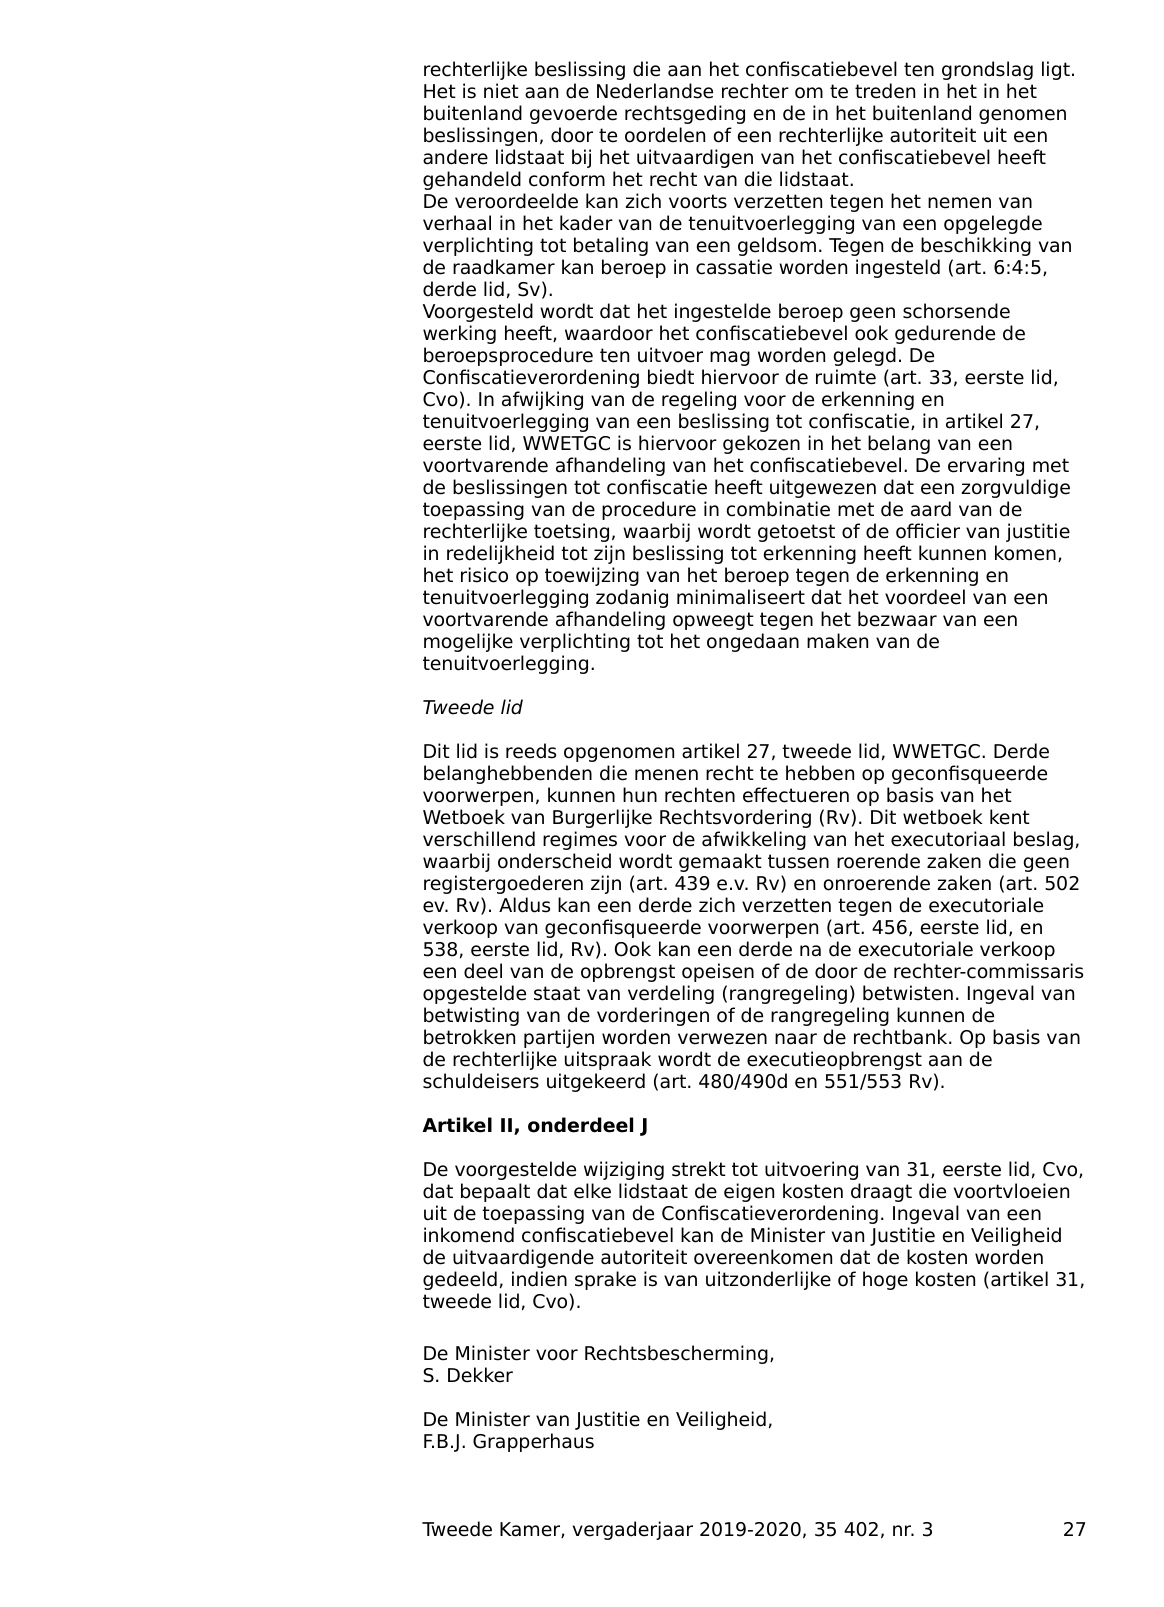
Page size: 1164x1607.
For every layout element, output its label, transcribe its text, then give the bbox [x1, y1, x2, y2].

text Dit lid is reeds opgenomen artikel 27, tweede lid, WWETGC. Derde belanghebbenden die menen recht te hebben op geconfisqueerde voorwerpen, kunnen hun rechten effectueren op basis van het Wetboek van Burgerlijke Rechtsvordering (Rv). Dit wetboek kent verschillend regimes voor de afwikkeling van het executoriaal beslag, waarbij onderscheid wordt gemaakt tussen roerende zaken die geen registergoederen zijn (art. 439 e.v. Rv) en onroerende zaken (art. 502 ev. Rv). Aldus kan een derde zich verzetten tegen de executoriale verkoop van geconfisqueerde voorwerpen (art. 456, eerste lid, en 538, eerste lid, Rv). Ook kan een derde na de executoriale verkoop een deel van de opbrengst opeisen of de door de rechter-commissaris opgestelde staat van verdeling (rangregeling) betwisten. Ingeval van betwisting van de vorderingen of de rangregeling kunnen de betrokken partijen worden verwezen naar de rechtbank. Op basis van de rechterlijke uitspraak wordt de executieopbrengst aan de schuldeisers uitgekeerd (art. 480/490d en 551/553 Rv). [422, 741, 1087, 1092]
text De veroordeelde kan zich voorts verzetten tegen het nemen van verhaal in het kader van de tenuitvoerlegging van een opgelegde verplichting tot betaling van een geldsom. Tegen de beschikking van de raadkamer kan beroep in cassatie worden ingesteld (art. 6:4:5, derde lid, Sv). [422, 191, 1087, 301]
subtitle Tweede lid [422, 697, 1087, 719]
subtitle Artikel II, onderdeel J [422, 1115, 1087, 1137]
text De voorgestelde wijziging strekt tot uitvoering van 31, eerste lid, Cvo, dat bepaalt dat elke lidstaat de eigen kosten draagt die voortvloeien uit de toepassing van de Confiscatieverordening. Ingeval van een inkomend confiscatiebevel kan de Minister van Justitie en Veiligheid de uitvaardigende autoriteit overeenkomen dat de kosten worden gedeeld, indien sprake is van uitzonderlijke of hoge kosten (artikel 31, tweede lid, Cvo). [422, 1159, 1087, 1313]
text rechterlijke beslissing die aan het confiscatiebevel ten grondslag ligt. Het is niet aan de Nederlandse rechter om te treden in het in het buitenland gevoerde rechtsgeding en de in het buitenland genomen beslissingen, door te oordelen of een rechterlijke autoriteit uit een andere lidstaat bij het uitvaardigen van het confiscatiebevel heeft gehandeld conform het recht van die lidstaat. [422, 59, 1087, 191]
text De Minister van Justitie en Veiligheid, F.B.J. Grapperhaus [422, 1409, 1087, 1453]
text De Minister voor Rechtsbescherming, S. Dekker [422, 1343, 1087, 1387]
text Voorgesteld wordt dat het ingestelde beroep geen schorsende werking heeft, waardoor het confiscatiebevel ook gedurende de beroepsprocedure ten uitvoer mag worden gelegd. De Confiscatieverordening biedt hiervoor de ruimte (art. 33, eerste lid, Cvo). In afwijking van de regeling voor de erkenning en tenuitvoerlegging van een beslissing tot confiscatie, in artikel 27, eerste lid, WWETGC is hiervoor gekozen in het belang van een voortvarende afhandeling van het confiscatiebevel. De ervaring met de beslissingen tot confiscatie heeft uitgewezen dat een zorgvuldige toepassing van de procedure in combinatie met de aard van de rechterlijke toetsing, waarbij wordt getoetst of de officier van justitie in redelijkheid tot zijn beslissing tot erkenning heeft kunnen komen, het risico op toewijzing van het beroep tegen de erkenning en tenuitvoerlegging zodanig minimaliseert dat het voordeel van een voortvarende afhandeling opweegt tegen het bezwaar van een mogelijke verplichting tot het ongedaan maken van de tenuitvoerlegging. [422, 301, 1087, 674]
